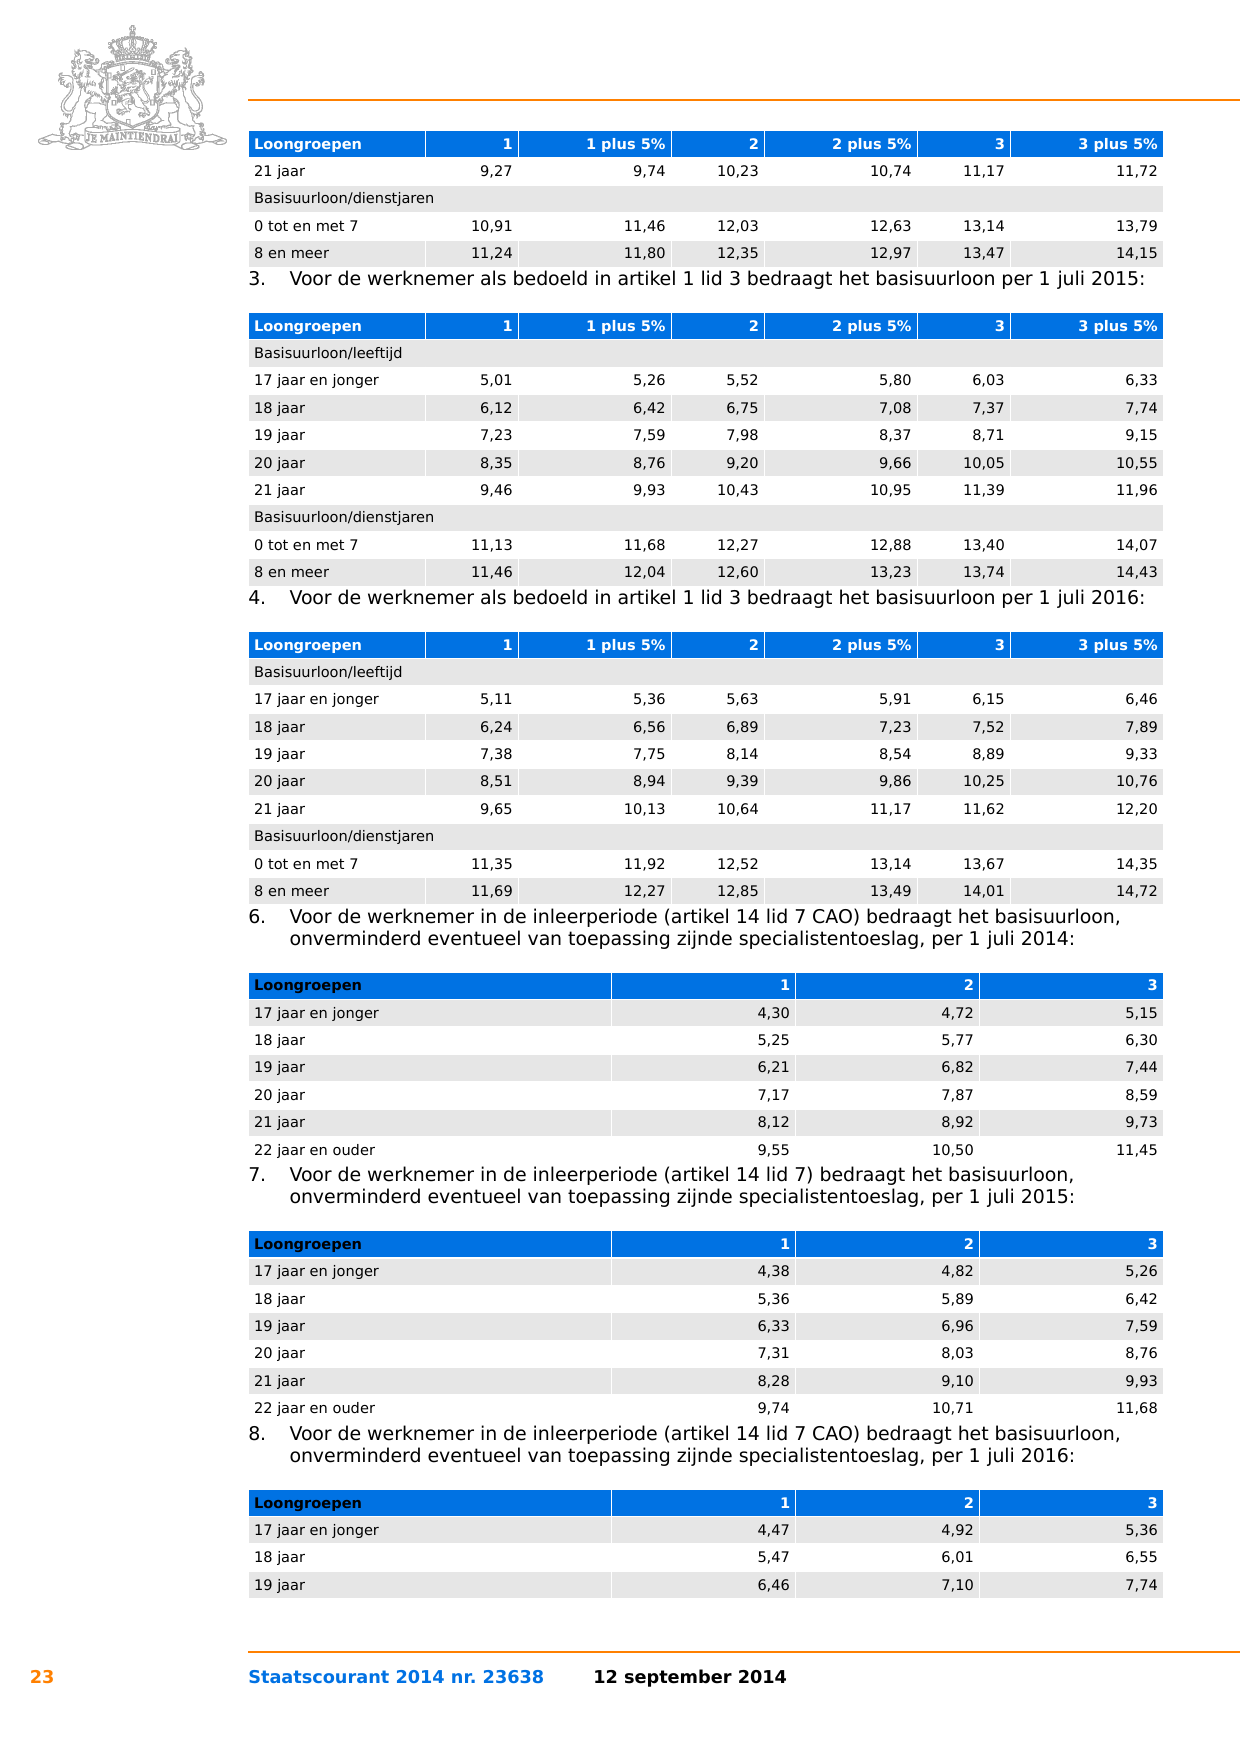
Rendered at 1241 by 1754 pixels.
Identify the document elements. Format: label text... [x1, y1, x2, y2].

table_cell 5,36 [980, 1517, 1163, 1543]
table_header 1 [426, 131, 518, 157]
table_cell 10,71 [796, 1396, 979, 1422]
table_cell 9,73 [980, 1110, 1163, 1136]
table_cell 10,64 [672, 796, 764, 822]
table_cell Basisuurloon/dienstjaren [249, 824, 1163, 850]
table_cell 7,08 [765, 395, 917, 421]
table_cell 6,01 [796, 1545, 979, 1571]
table_cell 9,39 [672, 769, 764, 795]
table_cell 12,35 [672, 241, 764, 267]
table_cell 10,74 [765, 158, 917, 185]
table_cell 6,24 [426, 714, 518, 740]
table_header 2 plus 5% [765, 131, 917, 157]
table_cell 14,35 [1011, 851, 1163, 877]
table_cell 7,59 [980, 1313, 1163, 1340]
table_header 1 [612, 1231, 795, 1257]
table_cell 6,46 [1011, 686, 1163, 713]
table_cell 6,42 [519, 395, 671, 421]
table_cell 8,12 [612, 1110, 795, 1136]
table_cell 8,14 [672, 741, 764, 768]
table_header 3 [918, 313, 1010, 339]
table_cell 6,15 [918, 686, 1010, 713]
table_cell 13,79 [1011, 213, 1163, 239]
table_cell 9,20 [672, 450, 764, 476]
table_cell 13,74 [918, 559, 1010, 586]
table_cell 9,93 [980, 1368, 1163, 1394]
table_cell 4,30 [612, 1000, 795, 1026]
table_cell 11,17 [765, 796, 917, 822]
table_cell 12,27 [519, 878, 671, 904]
table_header 2 [796, 1490, 979, 1516]
table_cell 18 jaar [249, 714, 425, 740]
table_cell 13,14 [765, 851, 917, 877]
table_cell 18 jaar [249, 1545, 611, 1571]
table_cell 18 jaar [249, 1027, 611, 1054]
table_cell 20 jaar [249, 1341, 611, 1367]
table_cell 8,37 [765, 423, 917, 449]
table_cell 14,07 [1011, 532, 1163, 558]
table_cell 11,17 [918, 158, 1010, 185]
table_cell 8,71 [918, 423, 1010, 449]
table_cell 9,74 [612, 1396, 795, 1422]
table_cell 12,85 [672, 878, 764, 904]
table_cell 7,10 [796, 1572, 979, 1598]
text 3. Voor de werknemer als bedoeld in artikel 1 lid 3 bedraagt het basisuurloon per 1 juli 2015: [248, 268, 1163, 290]
table_header 1 [612, 1490, 795, 1516]
table_header 3 [918, 131, 1010, 157]
table_cell 7,23 [765, 714, 917, 740]
table_cell 12,20 [1011, 796, 1163, 822]
table_cell 11,35 [426, 851, 518, 877]
table_cell 7,37 [918, 395, 1010, 421]
table_cell 21 jaar [249, 158, 425, 185]
table_cell 8,89 [918, 741, 1010, 768]
table_cell 5,01 [426, 368, 518, 394]
table_cell 19 jaar [249, 1572, 611, 1598]
table_cell 20 jaar [249, 450, 425, 476]
table_cell 7,87 [796, 1082, 979, 1108]
table_cell 9,10 [796, 1368, 979, 1394]
table_cell 6,75 [672, 395, 764, 421]
table_cell 6,21 [612, 1055, 795, 1081]
table_header 3 [918, 632, 1010, 658]
table_cell 17 jaar en jonger [249, 1000, 611, 1026]
table_cell 8,54 [765, 741, 917, 768]
table_cell 6,46 [612, 1572, 795, 1598]
table_cell 6,33 [1011, 368, 1163, 394]
table_header 2 [672, 131, 764, 157]
table_cell 8,59 [980, 1082, 1163, 1108]
table_cell 17 jaar en jonger [249, 368, 425, 394]
table_header 1 [426, 313, 518, 339]
table_cell 4,38 [612, 1259, 795, 1285]
table_cell 5,36 [519, 686, 671, 713]
table_header 3 plus 5% [1011, 313, 1163, 339]
table_cell 6,56 [519, 714, 671, 740]
table_cell 6,89 [672, 714, 764, 740]
table_cell 7,75 [519, 741, 671, 768]
table_cell 7,59 [519, 423, 671, 449]
table_cell 19 jaar [249, 1055, 611, 1081]
table_cell 5,25 [612, 1027, 795, 1054]
table_cell 14,15 [1011, 241, 1163, 267]
table_cell 12,63 [765, 213, 917, 239]
table_cell 17 jaar en jonger [249, 1259, 611, 1285]
table_header 2 [796, 973, 979, 999]
table_cell 9,46 [426, 477, 518, 503]
table_cell 17 jaar en jonger [249, 1517, 611, 1543]
table_cell 10,13 [519, 796, 671, 822]
table_cell 8,51 [426, 769, 518, 795]
table_cell 7,38 [426, 741, 518, 768]
table_cell 8,92 [796, 1110, 979, 1136]
table_cell 5,89 [796, 1286, 979, 1312]
table_cell 12,04 [519, 559, 671, 586]
table_cell 7,52 [918, 714, 1010, 740]
table_cell 10,55 [1011, 450, 1163, 476]
table_cell 0 tot en met 7 [249, 532, 425, 558]
table_header Loongroepen [249, 313, 425, 339]
table_cell 8,35 [426, 450, 518, 476]
table_cell 9,55 [612, 1137, 795, 1163]
table_cell 11,72 [1011, 158, 1163, 185]
table_cell 9,15 [1011, 423, 1163, 449]
table_cell 11,96 [1011, 477, 1163, 503]
table_cell 8,76 [980, 1341, 1163, 1367]
table_cell 6,12 [426, 395, 518, 421]
table_cell 19 jaar [249, 1313, 611, 1340]
table_cell 21 jaar [249, 796, 425, 822]
table_cell 8,28 [612, 1368, 795, 1394]
table_cell 9,33 [1011, 741, 1163, 768]
table_cell 19 jaar [249, 423, 425, 449]
table_header 2 [672, 313, 764, 339]
table_header 3 plus 5% [1011, 632, 1163, 658]
table_cell Basisuurloon/leeftijd [249, 340, 1163, 367]
table_cell 5,11 [426, 686, 518, 713]
picture [38, 25, 227, 150]
table_cell 0 tot en met 7 [249, 851, 425, 877]
table_cell 13,23 [765, 559, 917, 586]
table_cell 6,03 [918, 368, 1010, 394]
table_cell 11,62 [918, 796, 1010, 822]
table_cell 13,47 [918, 241, 1010, 267]
table_cell 8,94 [519, 769, 671, 795]
table_cell 0 tot en met 7 [249, 213, 425, 239]
table_header 1 plus 5% [519, 313, 671, 339]
table_header 2 plus 5% [765, 313, 917, 339]
table_cell 11,80 [519, 241, 671, 267]
table_cell 5,91 [765, 686, 917, 713]
table_cell 11,39 [918, 477, 1010, 503]
table_cell 10,76 [1011, 769, 1163, 795]
table_cell 14,43 [1011, 559, 1163, 586]
table_cell 8 en meer [249, 878, 425, 904]
table_cell 4,47 [612, 1517, 795, 1543]
table_cell 7,74 [1011, 395, 1163, 421]
table_cell 7,44 [980, 1055, 1163, 1081]
table_cell 8,03 [796, 1341, 979, 1367]
table_cell 12,03 [672, 213, 764, 239]
table_cell 12,60 [672, 559, 764, 586]
table_cell 9,27 [426, 158, 518, 185]
table_cell 7,98 [672, 423, 764, 449]
table_cell 18 jaar [249, 1286, 611, 1312]
table_header 3 [980, 1231, 1163, 1257]
table_cell 6,30 [980, 1027, 1163, 1054]
table_cell 5,36 [612, 1286, 795, 1312]
table_cell 8 en meer [249, 241, 425, 267]
table_cell 11,92 [519, 851, 671, 877]
table_cell 6,33 [612, 1313, 795, 1340]
table_cell 10,05 [918, 450, 1010, 476]
table_cell Basisuurloon/leeftijd [249, 659, 1163, 685]
table_cell 10,91 [426, 213, 518, 239]
table_cell 7,31 [612, 1341, 795, 1367]
table_cell 5,63 [672, 686, 764, 713]
table_cell 12,52 [672, 851, 764, 877]
table_cell 11,45 [980, 1137, 1163, 1163]
table_cell 7,89 [1011, 714, 1163, 740]
text 8. Voor de werknemer in de inleerperiode (artikel 14 lid 7 CAO) bedraagt het basisuurloon, onverminderd eventueel van toepassing zijnde specialistentoeslag, per 1 juli 2016: [248, 1423, 1163, 1467]
table_cell 14,72 [1011, 878, 1163, 904]
table_header 2 [672, 632, 764, 658]
table_header Loongroepen [249, 1231, 611, 1257]
table_cell 4,82 [796, 1259, 979, 1285]
table_cell 11,13 [426, 532, 518, 558]
table_header Loongroepen [249, 1490, 611, 1516]
table_cell 12,88 [765, 532, 917, 558]
table_cell 12,97 [765, 241, 917, 267]
table_cell Basisuurloon/dienstjaren [249, 505, 1163, 531]
table_cell 9,66 [765, 450, 917, 476]
table_cell 19 jaar [249, 741, 425, 768]
table_cell 11,68 [980, 1396, 1163, 1422]
table_cell 10,43 [672, 477, 764, 503]
table_cell 11,69 [426, 878, 518, 904]
table_cell 11,46 [426, 559, 518, 586]
table_cell 11,46 [519, 213, 671, 239]
table_cell 13,40 [918, 532, 1010, 558]
table_cell 11,24 [426, 241, 518, 267]
table_cell 5,52 [672, 368, 764, 394]
table_cell 21 jaar [249, 1368, 611, 1394]
table_cell 7,23 [426, 423, 518, 449]
table_header 3 plus 5% [1011, 131, 1163, 157]
table_cell 6,55 [980, 1545, 1163, 1571]
table_cell 7,17 [612, 1082, 795, 1108]
text 6. Voor de werknemer in de inleerperiode (artikel 14 lid 7 CAO) bedraagt het basisuurloon, onverminderd eventueel van toepassing zijnde specialistentoeslag, per 1 juli 2014: [248, 906, 1163, 949]
table_cell 13,49 [765, 878, 917, 904]
text 7. Voor de werknemer in de inleerperiode (artikel 14 lid 7) bedraagt het basisuurloon, onverminderd eventueel van toepassing zijnde specialistentoeslag, per 1 juli 2015: [248, 1164, 1163, 1208]
table_header 1 [426, 632, 518, 658]
table_header Loongroepen [249, 973, 611, 999]
table_cell 9,93 [519, 477, 671, 503]
table_cell 9,65 [426, 796, 518, 822]
table_header Loongroepen [249, 632, 425, 658]
table_cell 12,27 [672, 532, 764, 558]
table_header 2 [796, 1231, 979, 1257]
table_cell 5,26 [980, 1259, 1163, 1285]
table_cell 10,25 [918, 769, 1010, 795]
table_cell 10,50 [796, 1137, 979, 1163]
table_header 3 [980, 973, 1163, 999]
text 4. Voor de werknemer als bedoeld in artikel 1 lid 3 bedraagt het basisuurloon per 1 juli 2016: [248, 587, 1163, 609]
table_cell 5,80 [765, 368, 917, 394]
table_cell 13,14 [918, 213, 1010, 239]
table_cell 22 jaar en ouder [249, 1137, 611, 1163]
table_cell 4,92 [796, 1517, 979, 1543]
table_cell 5,26 [519, 368, 671, 394]
table_cell 5,47 [612, 1545, 795, 1571]
table_cell 6,42 [980, 1286, 1163, 1312]
table_cell 14,01 [918, 878, 1010, 904]
table_header 1 [612, 973, 795, 999]
table_header 1 plus 5% [519, 632, 671, 658]
table_cell 17 jaar en jonger [249, 686, 425, 713]
table_cell 6,82 [796, 1055, 979, 1081]
table_cell 5,77 [796, 1027, 979, 1054]
table_cell 21 jaar [249, 477, 425, 503]
table_cell 7,74 [980, 1572, 1163, 1598]
table_cell 20 jaar [249, 1082, 611, 1108]
table_header Loongroepen [249, 131, 425, 157]
table_cell 10,23 [672, 158, 764, 185]
table_cell 22 jaar en ouder [249, 1396, 611, 1422]
table_cell 8,76 [519, 450, 671, 476]
table_cell 9,74 [519, 158, 671, 185]
table_cell 13,67 [918, 851, 1010, 877]
table_header 3 [980, 1490, 1163, 1516]
table_cell 8 en meer [249, 559, 425, 586]
table_cell 10,95 [765, 477, 917, 503]
table_cell 9,86 [765, 769, 917, 795]
table_cell 21 jaar [249, 1110, 611, 1136]
table_cell 6,96 [796, 1313, 979, 1340]
table_cell 18 jaar [249, 395, 425, 421]
table_cell 20 jaar [249, 769, 425, 795]
table_header 2 plus 5% [765, 632, 917, 658]
table_cell 5,15 [980, 1000, 1163, 1026]
table_header 1 plus 5% [519, 131, 671, 157]
table_cell Basisuurloon/dienstjaren [249, 186, 1163, 212]
table_cell 4,72 [796, 1000, 979, 1026]
table_cell 11,68 [519, 532, 671, 558]
